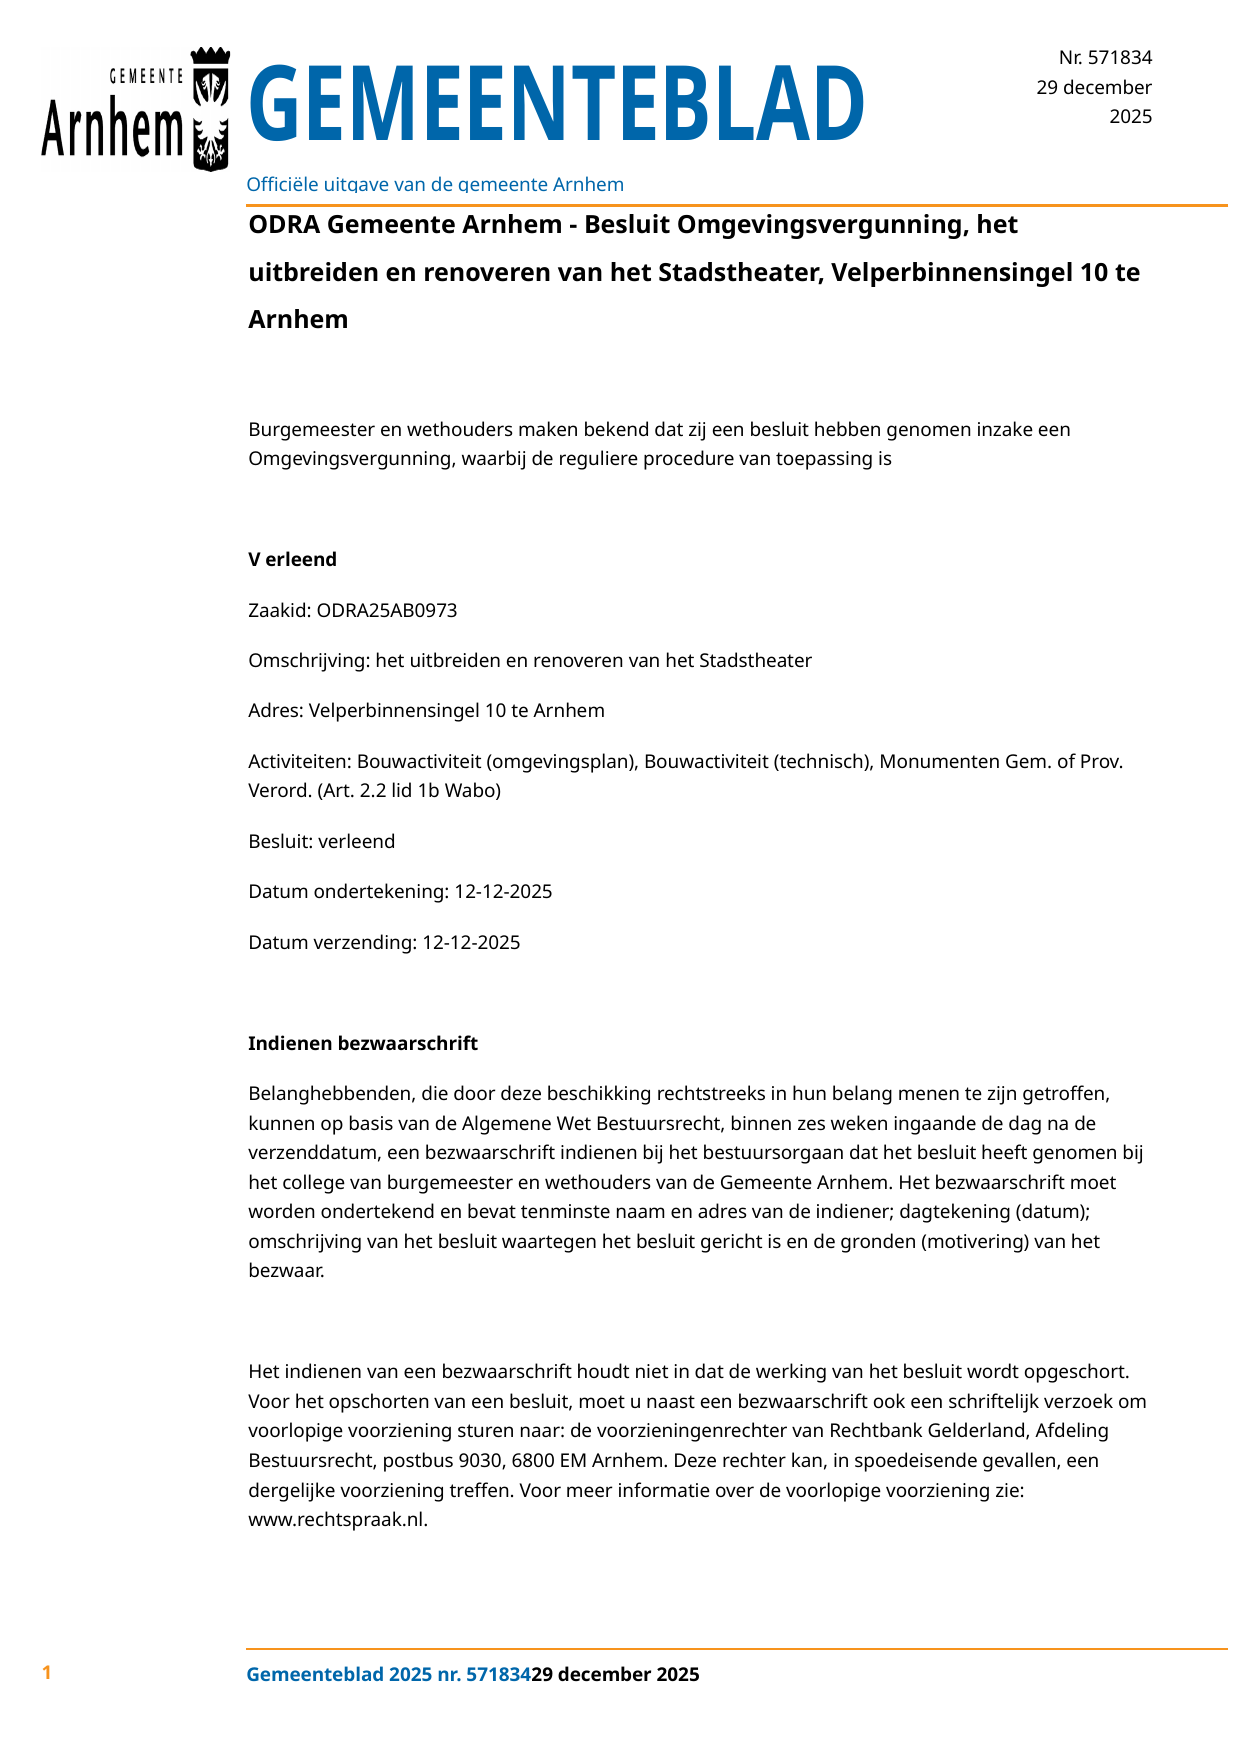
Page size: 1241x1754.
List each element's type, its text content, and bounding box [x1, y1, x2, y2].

picture [41, 47, 231, 172]
text V erleend [248, 546, 1152, 572]
text Indienen bezwaarschrift [248, 1030, 1152, 1055]
text ODRA Gemeente Arnhem - Besluit Omgevingsvergunning, het uitbreiden en renoveren van het Stadstheater, Velperbinnensingel 10 te Arnhem [248, 207, 1152, 336]
text Datum verzending: 12-12-2025 [248, 929, 1152, 954]
text Activiteiten: Bouwactiviteit (omgevingsplan), Bouwactiviteit (technisch), Monumenten Gem. of Prov. Verord. (Art. 2.2 lid 1b Wabo) [248, 748, 1152, 803]
text Besluit: verleend [248, 828, 1152, 854]
text Omschrijving: het uitbreiden en renoveren van het Stadstheater [248, 647, 1152, 673]
text Zaakid: ODRA25AB0973 [248, 597, 1152, 622]
text Adres: Velperbinnensingel 10 te Arnhem [248, 698, 1152, 723]
text Het indienen van een bezwaarschrift houdt niet in dat de werking van het besluit wordt opgeschort. Voor het opschorten van een besluit, moet u naast een bezwaarschrift ook een schriftelijk verzoek om voorlopige voorziening sturen naar: de voorzieningenrechter van Rechtbank Gelderland, Afdeling Bestuursrecht, postbus 9030, 6800 EM Arnhem. Deze rechter kan, in spoedeisende gevallen, een dergelijke voorziening treffen. Voor meer informatie over de voorlopige voorziening zie: www.rechtspraak.nl. [248, 1358, 1152, 1532]
text Burgemeester en wethouders maken bekend dat zij een besluit hebben genomen inzake een Omgevingsvergunning, waarbij de reguliere procedure van toepassing is [248, 416, 1152, 471]
text Datum ondertekening: 12-12-2025 [248, 878, 1152, 904]
text Belanghebbenden, die door deze beschikking rechtstreeks in hun belang menen te zijn getroffen, kunnen op basis van de Algemene Wet Bestuursrecht, binnen zes weken ingaande de dag na de verzenddatum, een bezwaarschrift indienen bij het bestuursorgaan dat het besluit heeft genomen bij het college van burgemeester en wethouders van de Gemeente Arnhem. Het bezwaarschrift moet worden ondertekend en bevat tenminste naam en adres van de indiener; dagtekening (datum); omschrijving van het besluit waartegen het besluit gericht is en de gronden (motivering) van het bezwaar. [248, 1080, 1152, 1283]
